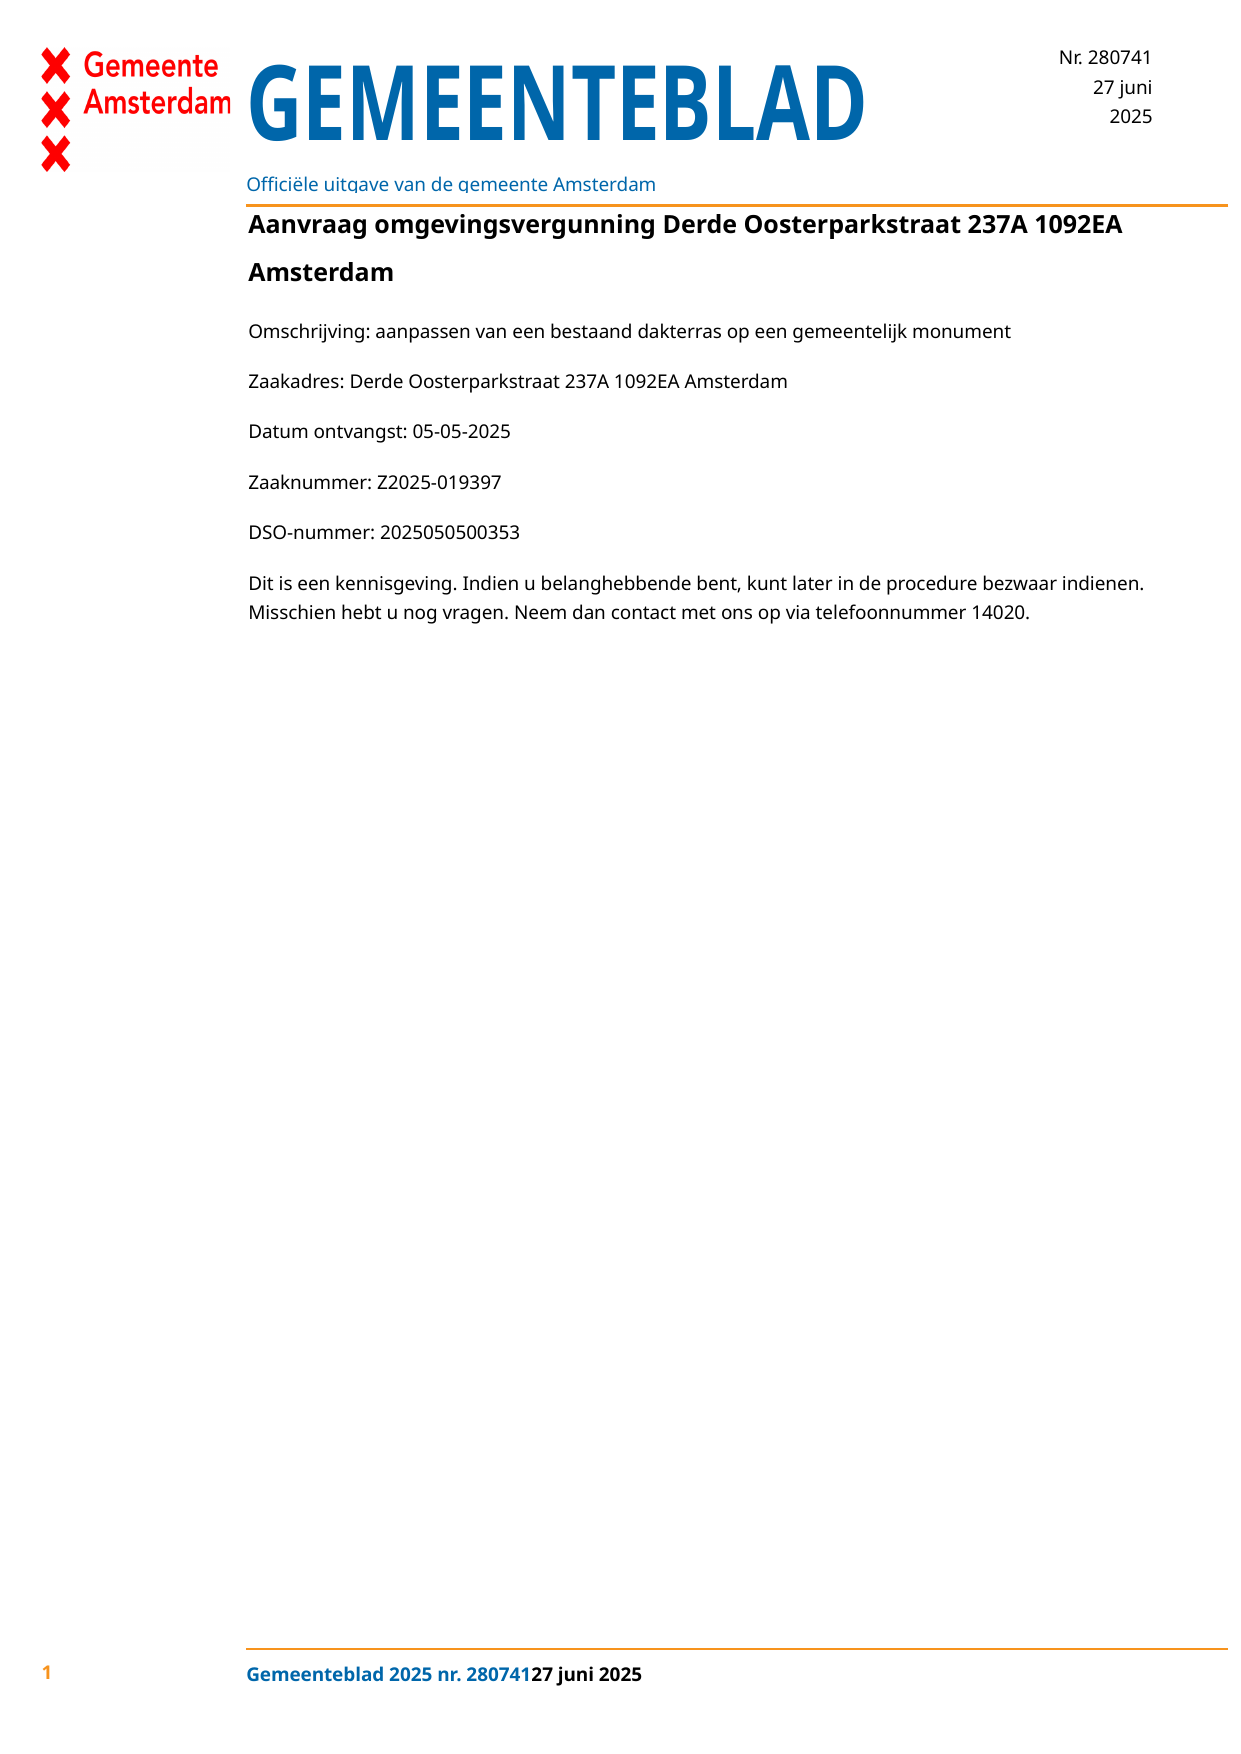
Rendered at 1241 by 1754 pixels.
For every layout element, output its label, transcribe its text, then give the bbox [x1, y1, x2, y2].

text Aanvraag omgevingsvergunning Derde Oosterparkstraat 237A 1092EA Amsterdam [248, 207, 1152, 288]
text DSO-nummer: 2025050500353 [248, 519, 1152, 545]
text Zaaknummer: Z2025-019397 [248, 469, 1152, 495]
text Dit is een kennisgeving. Indien u belanghebbende bent, kunt later in de procedure bezwaar indienen. Misschien hebt u nog vragen. Neem dan contact met ons op via telefoonnummer 14020. [248, 570, 1152, 625]
text Datum ontvangst: 05-05-2025 [248, 419, 1152, 444]
text Zaakadres: Derde Oosterparkstraat 237A 1092EA Amsterdam [248, 368, 1152, 394]
text Omschrijving: aanpassen van een bestaand dakterras op een gemeentelijk monument [248, 318, 1152, 344]
picture [41, 47, 231, 172]
